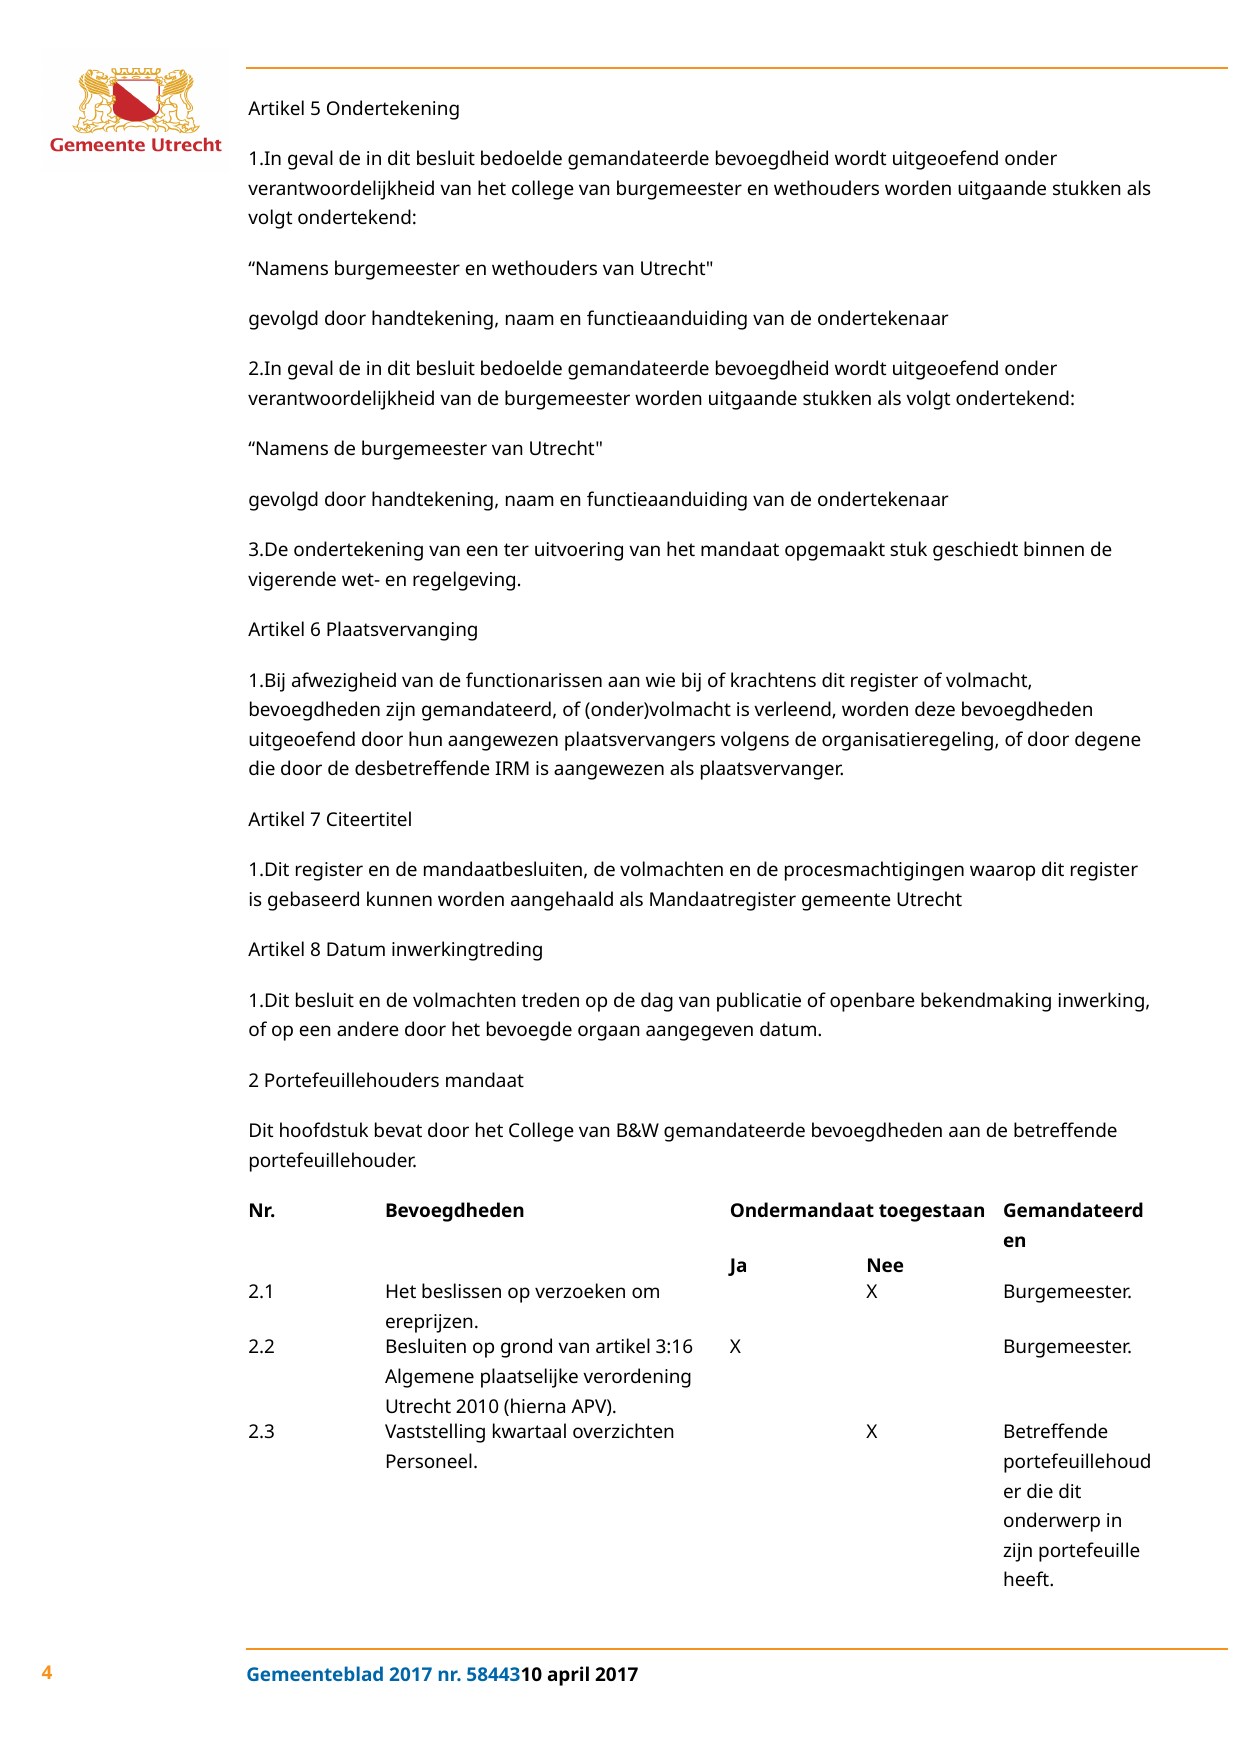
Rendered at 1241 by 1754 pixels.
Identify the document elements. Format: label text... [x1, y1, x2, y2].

text 2 Portefeuillehouders mandaat [248, 1067, 1152, 1093]
table_cell [866, 1334, 1003, 1419]
table_cell 2.1 [248, 1279, 385, 1334]
table_cell Besluiten op grond van artikel 3:16 Algemene plaatselijke verordening Utrecht 2010 (hierna APV). [385, 1334, 729, 1419]
text gevolgd door handtekening, naam en functieaanduiding van de ondertekenaar [248, 486, 1152, 512]
table_cell X [866, 1279, 1003, 1334]
table_cell Vaststelling kwartaal overzichten Personeel. [385, 1419, 729, 1592]
table_cell 2.3 [248, 1419, 385, 1592]
table_cell X [866, 1419, 1003, 1592]
text 1.In geval de in dit besluit bedoelde gemandateerde bevoegdheid wordt uitgeoefend onder verantwoordelijkheid van het college van burgemeester en wethouders worden uitgaande stukken als volgt ondertekend: [248, 145, 1152, 230]
table_header Gemandateerden [1003, 1198, 1152, 1253]
table_cell X [730, 1334, 866, 1419]
text 1.Dit besluit en de volmachten treden op de dag van publicatie of openbare bekendmaking inwerking, of op een andere door het bevoegde orgaan aangegeven datum. [248, 987, 1152, 1042]
text Artikel 6 Plaatsvervanging [248, 616, 1152, 642]
table_cell Nee [866, 1253, 1003, 1278]
table_cell [248, 1253, 385, 1278]
text Dit hoofdstuk bevat door het College van B&W gemandateerde bevoegdheden aan de betreffende portefeuillehouder. [248, 1117, 1152, 1173]
table_cell [730, 1279, 866, 1334]
text 1.Bij afwezigheid van de functionarissen aan wie bij of krachtens dit register of volmacht, bevoegdheden zijn gemandateerd, of (onder)volmacht is verleend, worden deze bevoegdheden uitgeoefend door hun aangewezen plaatsvervangers volgens de organisatieregeling, of door degene die door de desbetreffende IRM is aangewezen als plaatsvervanger. [248, 667, 1152, 781]
text Artikel 5 Ondertekening [248, 95, 1152, 121]
table_header Nr. [248, 1198, 385, 1253]
text Artikel 8 Datum inwerkingtreding [248, 936, 1152, 962]
table_cell Het beslissen op verzoeken om ereprijzen. [385, 1279, 729, 1334]
table_cell Burgemeester. [1003, 1279, 1152, 1334]
table_cell 2.2 [248, 1334, 385, 1419]
table_cell [1003, 1253, 1152, 1278]
text gevolgd door handtekening, naam en functieaanduiding van de ondertekenaar [248, 305, 1152, 331]
table_cell Burgemeester. [1003, 1334, 1152, 1419]
picture [41, 47, 231, 172]
text 2.In geval de in dit besluit bedoelde gemandateerde bevoegdheid wordt uitgeoefend onder verantwoordelijkheid van de burgemeester worden uitgaande stukken als volgt ondertekend: [248, 356, 1152, 411]
text “Namens burgemeester en wethouders van Utrecht" [248, 255, 1152, 281]
table_cell [730, 1419, 866, 1592]
table_cell [385, 1253, 729, 1278]
text 1.Dit register en de mandaatbesluiten, de volmachten en de procesmachtigingen waarop dit register is gebaseerd kunnen worden aangehaald als Mandaatregister gemeente Utrecht [248, 856, 1152, 912]
table_header Ondermandaat toegestaan [730, 1198, 1003, 1253]
text 3.De ondertekening van een ter uitvoering van het mandaat opgemaakt stuk geschiedt binnen de vigerende wet- en regelgeving. [248, 536, 1152, 592]
text Artikel 7 Citeertitel [248, 806, 1152, 832]
table_cell Ja [730, 1253, 866, 1278]
table_cell Betreffende portefeuillehouder die dit onderwerp in zijn portefeuille heeft. [1003, 1419, 1152, 1592]
table_header Bevoegdheden [385, 1198, 729, 1253]
text “Namens de burgemeester van Utrecht" [248, 436, 1152, 461]
